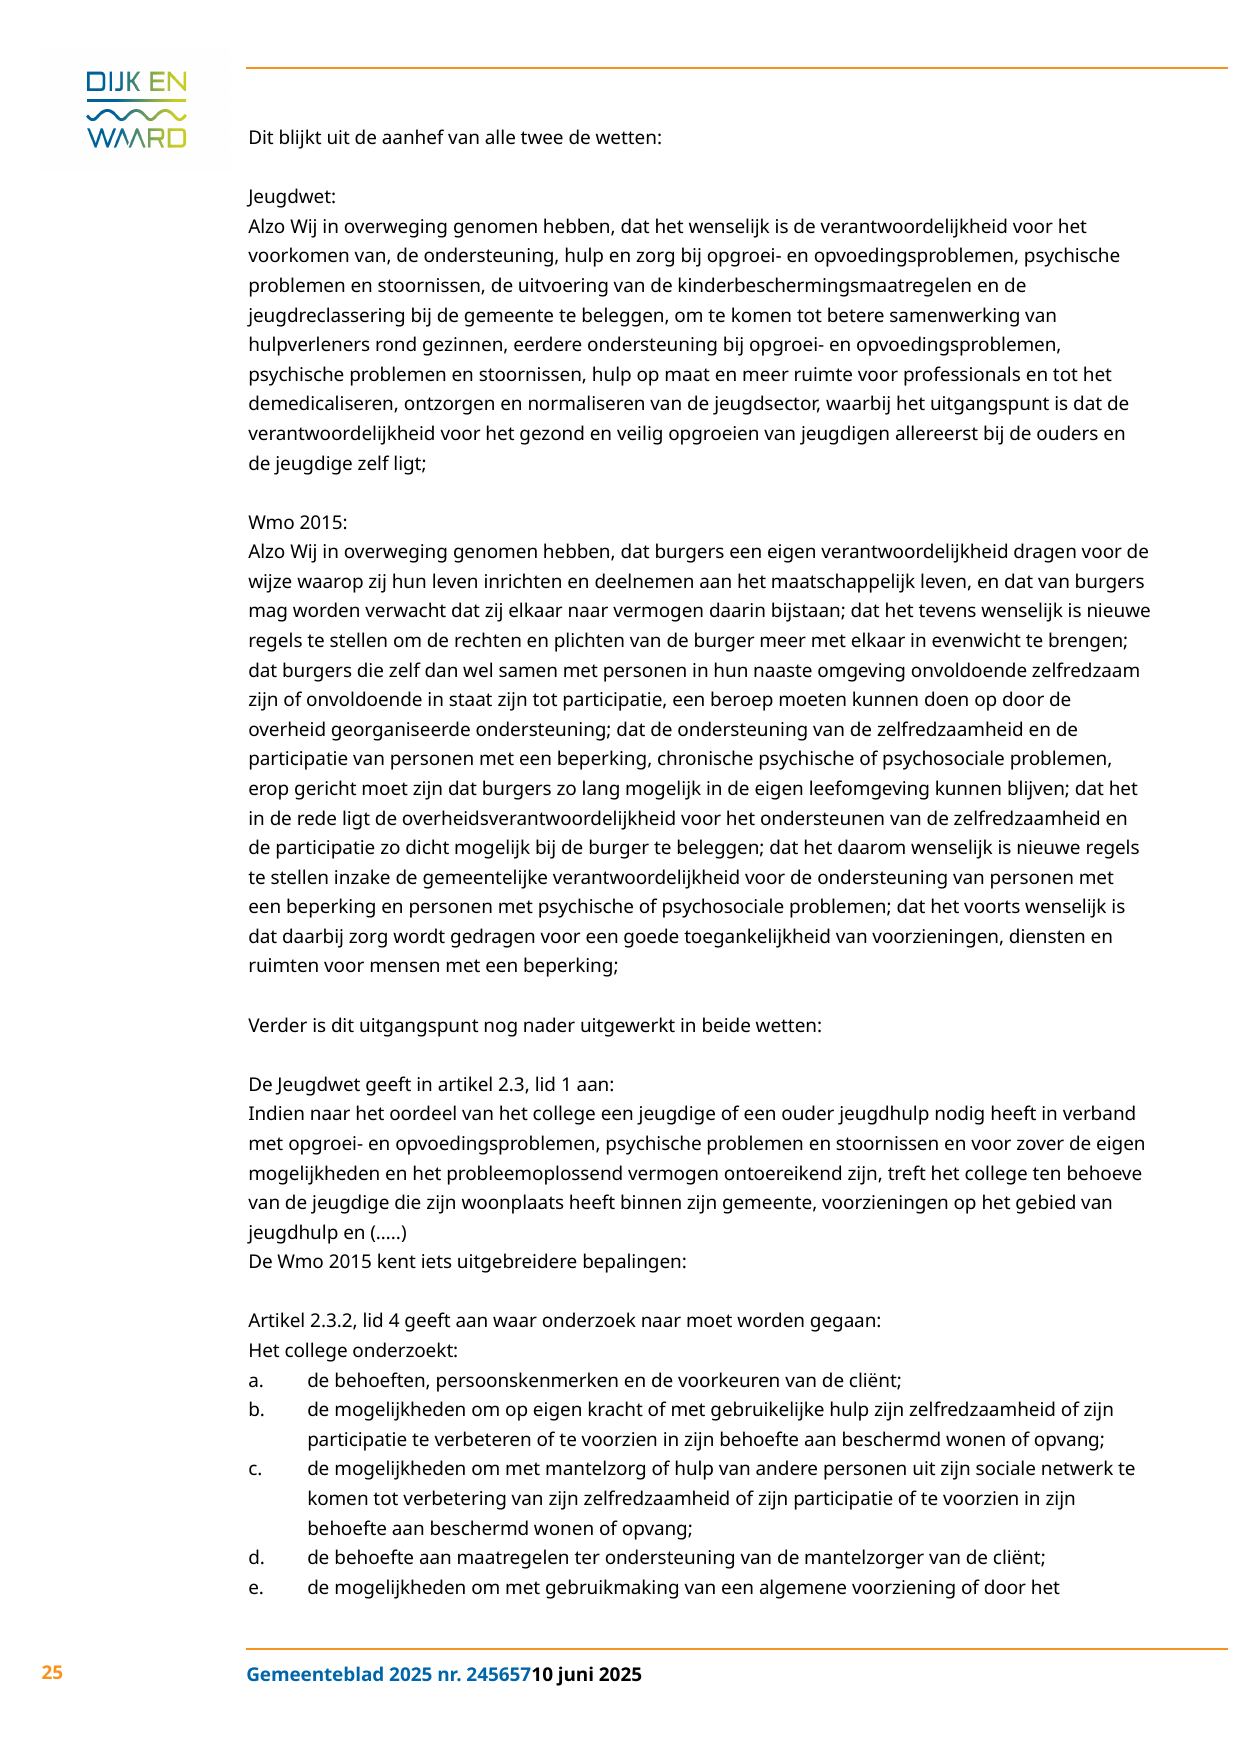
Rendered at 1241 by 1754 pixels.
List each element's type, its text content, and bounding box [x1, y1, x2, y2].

text Artikel 2.3.2, lid 4 geeft aan waar onderzoek naar moet worden gegaan: [248, 1308, 1152, 1333]
list de mogelijkheden om met gebruikmaking van een algemene voorziening of door het [248, 1574, 1152, 1600]
text De Jeugdwet geeft in artikel 2.3, lid 1 aan: [248, 1071, 1152, 1097]
text Het college onderzoekt: [248, 1337, 1152, 1363]
text De Wmo 2015 kent iets uitgebreidere bepalingen: [248, 1248, 1152, 1274]
text Jeugdwet: [248, 183, 1152, 209]
text Dit blijkt uit de aanhef van alle twee de wetten: [248, 124, 1152, 150]
list de mogelijkheden om met mantelzorg of hulp van andere personen uit zijn sociale netwerk te komen tot verbetering van zijn zelfredzaamheid of zijn participatie of te voorzien in zijn behoefte aan beschermd wonen of opvang; [248, 1456, 1152, 1541]
text Alzo Wij in overweging genomen hebben, dat het wenselijk is de verantwoordelijkheid voor het voorkomen van, de ondersteuning, hulp en zorg bij opgroei- en opvoedingsproblemen, psychische problemen en stoornissen, de uitvoering van de kinderbeschermingsmaatregelen en de jeugdreclassering bij de gemeente te beleggen, om te komen tot betere samenwerking van hulpverleners rond gezinnen, eerdere ondersteuning bij opgroei- en opvoedingsproblemen, psychische problemen en stoornissen, hulp op maat en meer ruimte voor professionals en tot het demedicaliseren, ontzorgen en normaliseren van de jeugdsector, waarbij het uitgangspunt is dat de verantwoordelijkheid voor het gezond en veilig opgroeien van jeugdigen allereerst bij de ouders en de jeugdige zelf ligt; [248, 213, 1152, 476]
list de behoefte aan maatregelen ter ondersteuning van de mantelzorger van de cliënt; [248, 1544, 1152, 1570]
text Verder is dit uitgangspunt nog nader uitgewerkt in beide wetten: [248, 1012, 1152, 1038]
list de behoeften, persoonskenmerken en de voorkeuren van de cliënt; [248, 1367, 1152, 1393]
text Wmo 2015: [248, 509, 1152, 535]
picture [41, 47, 231, 172]
text Alzo Wij in overweging genomen hebben, dat burgers een eigen verantwoordelijkheid dragen voor de wijze waarop zij hun leven inrichten en deelnemen aan het maatschappelijk leven, en dat van burgers mag worden verwacht dat zij elkaar naar vermogen daarin bijstaan; dat het tevens wenselijk is nieuwe regels te stellen om de rechten en plichten van de burger meer met elkaar in evenwicht te brengen; dat burgers die zelf dan wel samen met personen in hun naaste omgeving onvoldoende zelfredzaam zijn of onvoldoende in staat zijn tot participatie, een beroep moeten kunnen doen op door de overheid georganiseerde ondersteuning; dat de ondersteuning van de zelfredzaamheid en de participatie van personen met een beperking, chronische psychische of psychosociale problemen, erop gericht moet zijn dat burgers zo lang mogelijk in de eigen leefomgeving kunnen blijven; dat het in de rede ligt de overheidsverantwoordelijkheid voor het ondersteunen van de zelfredzaamheid en de participatie zo dicht mogelijk bij de burger te beleggen; dat het daarom wenselijk is nieuwe regels te stellen inzake de gemeentelijke verantwoordelijkheid voor de ondersteuning van personen met een beperking en personen met psychische of psychosociale problemen; dat het voorts wenselijk is dat daarbij zorg wordt gedragen voor een goede toegankelijkheid van voorzieningen, diensten en ruimten voor mensen met een beperking; [248, 538, 1152, 978]
text Indien naar het oordeel van het college een jeugdige of een ouder jeugdhulp nodig heeft in verband met opgroei- en opvoedingsproblemen, psychische problemen en stoornissen en voor zover de eigen mogelijkheden en het probleemoplossend vermogen ontoereikend zijn, treft het college ten behoeve van de jeugdige die zijn woonplaats heeft binnen zijn gemeente, voorzieningen op het gebied van jeugdhulp en (…..) [248, 1101, 1152, 1245]
list de mogelijkheden om op eigen kracht of met gebruikelijke hulp zijn zelfredzaamheid of zijn participatie te verbeteren of te voorzien in zijn behoefte aan beschermd wonen of opvang; [248, 1396, 1152, 1452]
